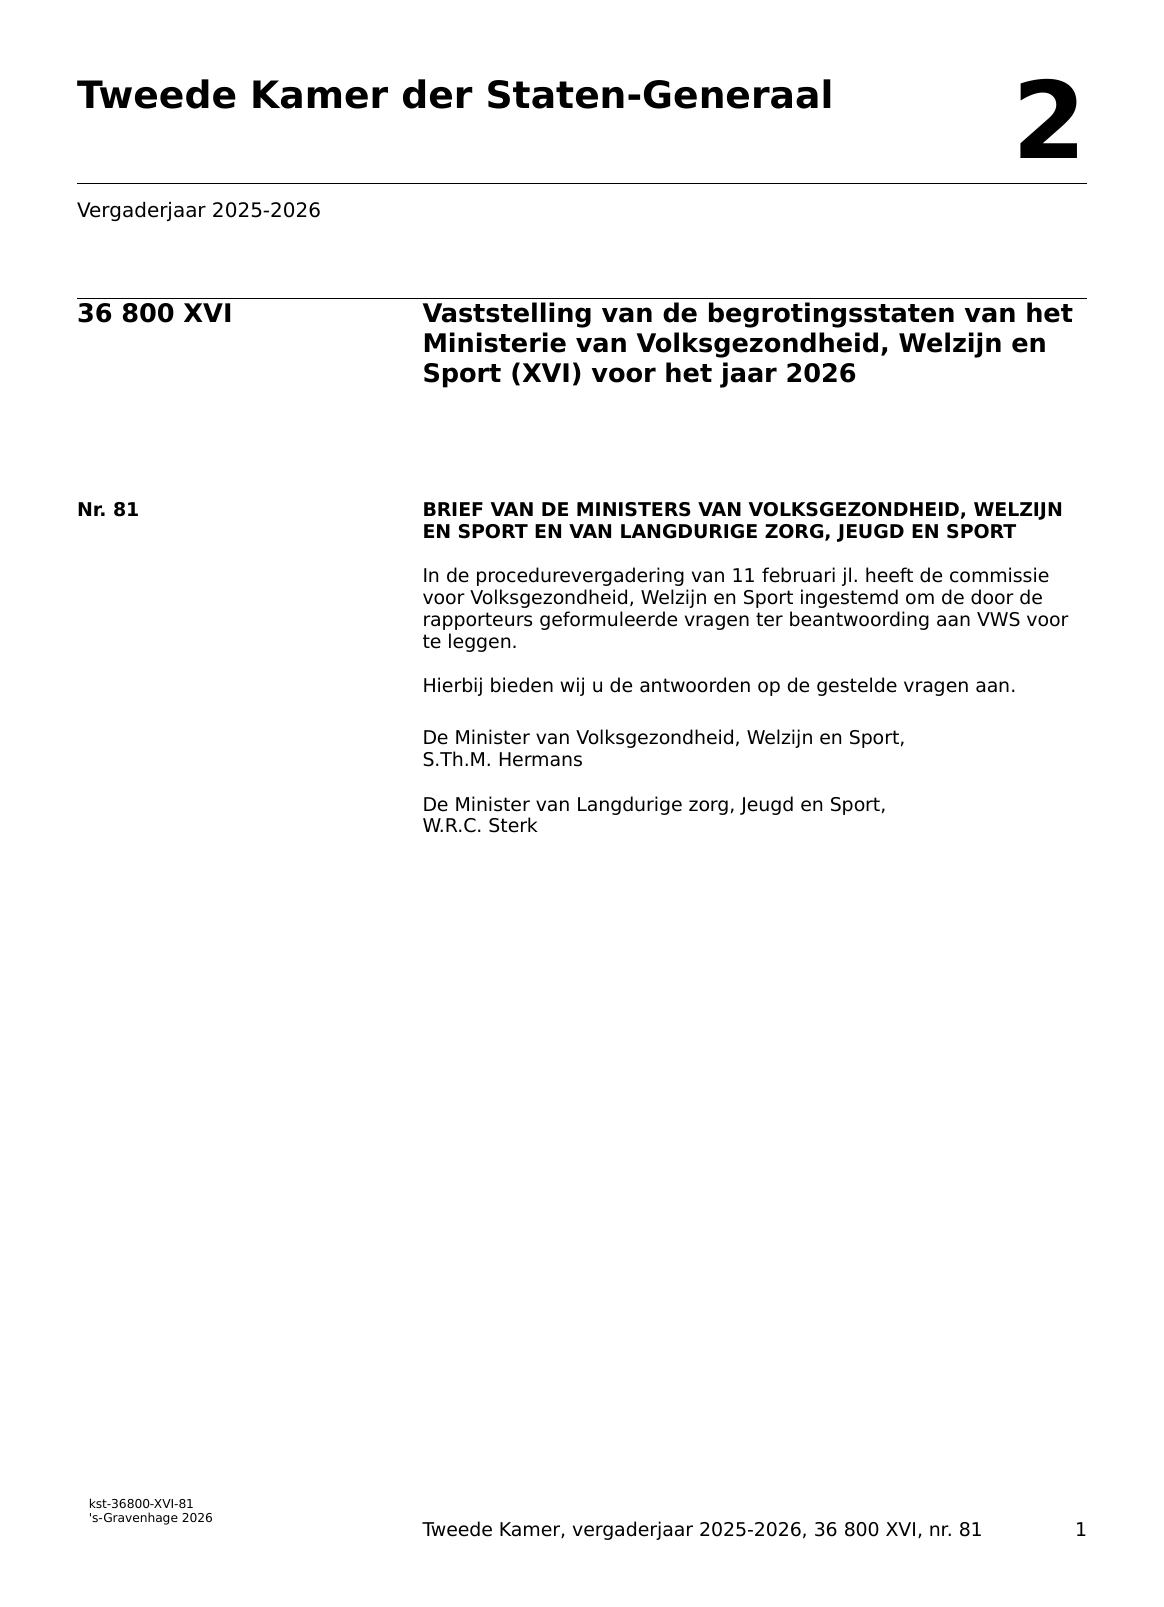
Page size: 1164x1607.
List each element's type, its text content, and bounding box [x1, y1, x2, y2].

subtitle Nr. 81 BRIEF VAN DE MINISTERS VAN VOLKSGEZONDHEID, WELZIJN EN SPORT EN VAN LANGDURIGE ZORG, JEUGD EN SPORT [77, 499, 1087, 543]
text De Minister van Langdurige zorg, Jeugd en Sport, W.R.C. Sterk [422, 793, 1087, 837]
text 's-Gravenhage 2026 [88, 1511, 323, 1525]
table_header 2 [886, 59, 1087, 183]
text kst-36800-XVI-81 [88, 1497, 323, 1511]
table_cell Vergaderjaar 2025-2026 [77, 184, 1087, 298]
table_header Tweede Kamer der Staten-Generaal [77, 59, 886, 183]
text In de procedurevergadering van 11 februari jl. heeft de commissie voor Volksgezondheid, Welzijn en Sport ingestemd om de door de rapporteurs geformuleerde vragen ter beantwoording aan VWS voor te leggen. [422, 565, 1087, 653]
subtitle 36 800 XVI Vaststelling van de begrotingsstaten van het Ministerie van Volksgezondheid, Welzijn en Sport (XVI) voor het jaar 2026 [77, 299, 1087, 388]
text De Minister van Volksgezondheid, Welzijn en Sport, S.Th.M. Hermans [422, 727, 1087, 771]
text Hierbij bieden wij u de antwoorden op de gestelde vragen aan. [422, 675, 1087, 697]
